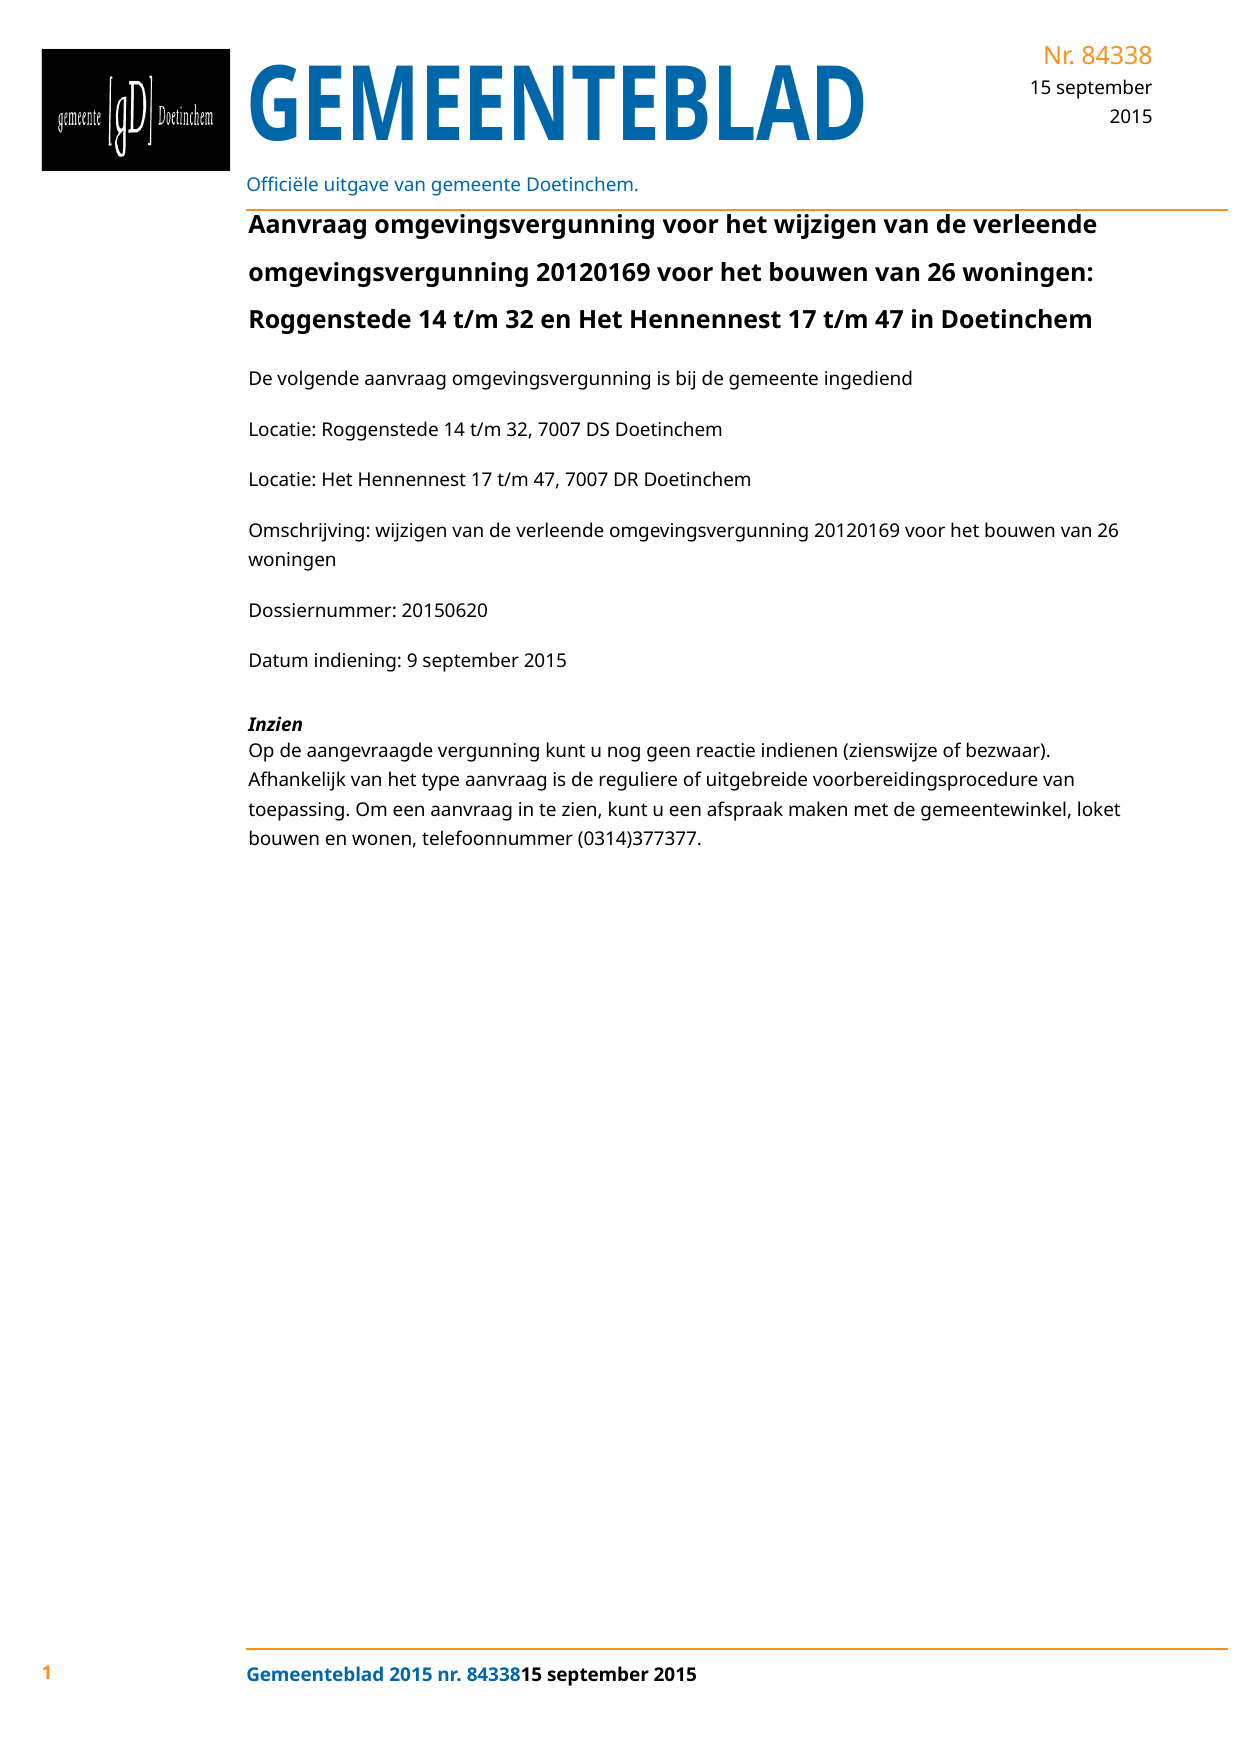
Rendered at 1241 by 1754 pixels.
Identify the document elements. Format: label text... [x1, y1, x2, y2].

text De volgende aanvraag omgevingsvergunning is bij de gemeente ingediend [248, 366, 1152, 391]
text Op de aangevraagde vergunning kunt u nog geen reactie indienen (zienswijze of bezwaar). Afhankelijk van het type aanvraag is de reguliere of uitgebreide voorbereidingsprocedure van toepassing. Om een aanvraag in te zien, kunt u een afspraak maken met de gemeentewinkel, loket bouwen en wonen, telefoonnummer (0314)377377. [248, 737, 1152, 851]
text Datum indiening: 9 september 2015 [248, 647, 1152, 673]
picture [41, 47, 231, 172]
text Locatie: Roggenstede 14 t/m 32, 7007 DS Doetinchem [248, 416, 1152, 442]
text Locatie: Het Hennennest 17 t/m 47, 7007 DR Doetinchem [248, 466, 1152, 492]
text Aanvraag omgevingsvergunning voor het wijzigen van de verleende omgevingsvergunning 20120169 voor het bouwen van 26 woningen: Roggenstede 14 t/m 32 en Het Hennennest 17 t/m 47 in Doetinchem [248, 211, 1152, 336]
text Dossiernummer: 20150620 [248, 597, 1152, 622]
text Inzien [248, 711, 1152, 737]
text Omschrijving: wijzigen van de verleende omgevingsvergunning 20120169 voor het bouwen van 26 woningen [248, 517, 1152, 572]
